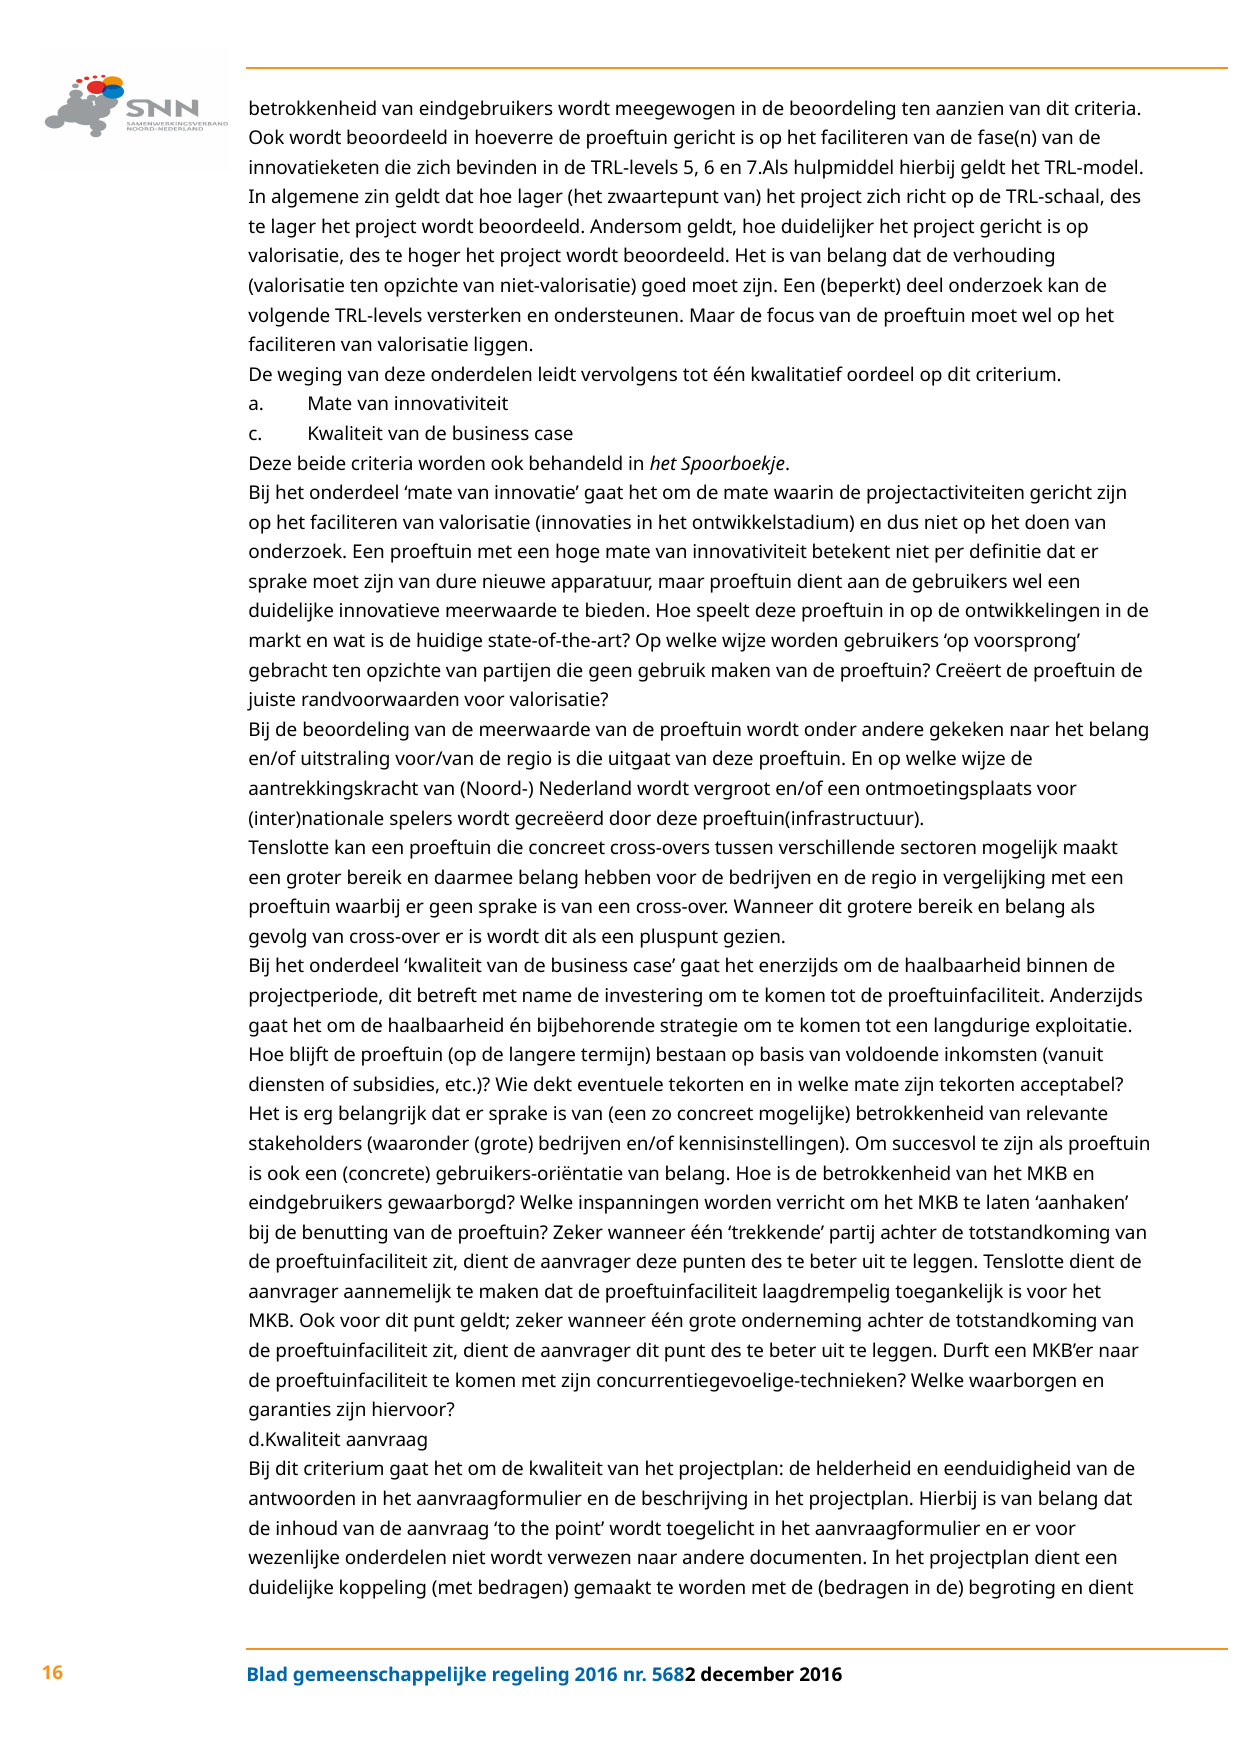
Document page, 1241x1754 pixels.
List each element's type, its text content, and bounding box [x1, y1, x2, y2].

text Bij het onderdeel ‘kwaliteit van de business case’ gaat het enerzijds om de haalbaarheid binnen de projectperiode, dit betreft met name de investering om te komen tot de proeftuinfaciliteit. Anderzijds gaat het om de haalbaarheid én bijbehorende strategie om te komen tot een langdurige exploitatie. Hoe blijft de proeftuin (op de langere termijn) bestaan op basis van voldoende inkomsten (vanuit diensten of subsidies, etc.)? Wie dekt eventuele tekorten en in welke mate zijn tekorten acceptabel? Het is erg belangrijk dat er sprake is van (een zo concreet mogelijke) betrokkenheid van relevante stakeholders (waaronder (grote) bedrijven en/of kennisinstellingen). Om succesvol te zijn als proeftuin is ook een (concrete) gebruikers-oriëntatie van belang. Hoe is de betrokkenheid van het MKB en eindgebruikers gewaarborgd? Welke inspanningen worden verricht om het MKB te laten ‘aanhaken’ bij de benutting van de proeftuin? Zeker wanneer één ‘trekkende’ partij achter de totstandkoming van de proeftuinfaciliteit zit, dient de aanvrager deze punten des te beter uit te leggen. Tenslotte dient de aanvrager aannemelijk te maken dat de proeftuinfaciliteit laagdrempelig toegankelijk is voor het MKB. Ook voor dit punt geldt; zeker wanneer één grote onderneming achter de totstandkoming van de proeftuinfaciliteit zit, dient de aanvrager dit punt des te beter uit te leggen. Durft een MKB’er naar de proeftuinfaciliteit te komen met zijn concurrentiegevoelige-technieken? Welke waarborgen en garanties zijn hiervoor? [248, 953, 1152, 1422]
list Mate van innovativiteit [248, 391, 1152, 416]
text Bij dit criterium gaat het om de kwaliteit van het projectplan: de helderheid en eenduidigheid van de antwoorden in het aanvraagformulier en de beschrijving in het projectplan. Hierbij is van belang dat de inhoud van de aanvraag ‘to the point’ wordt toegelicht in het aanvraagformulier en er voor wezenlijke onderdelen niet wordt verwezen naar andere documenten. In het projectplan dient een duidelijke koppeling (met bedragen) gemaakt te worden met de (bedragen in de) begroting en dient [248, 1456, 1152, 1600]
text De weging van deze onderdelen leidt vervolgens tot één kwalitatief oordeel op dit criterium. [248, 361, 1152, 387]
list Kwaliteit van de business case [248, 420, 1152, 446]
picture [41, 47, 231, 172]
text d.Kwaliteit aanvraag [248, 1426, 1152, 1452]
text Deze beide criteria worden ook behandeld in het Spoorboekje. [248, 450, 1152, 476]
text Bij de beoordeling van de meerwaarde van de proeftuin wordt onder andere gekeken naar het belang en/of uitstraling voor/van de regio is die uitgaat van deze proeftuin. En op welke wijze de aantrekkingskracht van (Noord-) Nederland wordt vergroot en/of een ontmoetingsplaats voor (inter)nationale spelers wordt gecreëerd door deze proeftuin(infrastructuur). [248, 716, 1152, 831]
text Bij het onderdeel ‘mate van innovatie’ gaat het om de mate waarin de projectactiviteiten gericht zijn op het faciliteren van valorisatie (innovaties in het ontwikkelstadium) en dus niet op het doen van onderzoek. Een proeftuin met een hoge mate van innovativiteit betekent niet per definitie dat er sprake moet zijn van dure nieuwe apparatuur, maar proeftuin dient aan de gebruikers wel een duidelijke innovatieve meerwaarde te bieden. Hoe speelt deze proeftuin in op de ontwikkelingen in de markt en wat is de huidige state-of-the-art? Op welke wijze worden gebruikers ‘op voorsprong’ gebracht ten opzichte van partijen die geen gebruik maken van de proeftuin? Creëert de proeftuin de juiste randvoorwaarden voor valorisatie? [248, 479, 1152, 712]
text Ook wordt beoordeeld in hoeverre de proeftuin gericht is op het faciliteren van de fase(n) van de innovatieketen die zich bevinden in de TRL-levels 5, 6 en 7.Als hulpmiddel hierbij geldt het TRL-model. In algemene zin geldt dat hoe lager (het zwaartepunt van) het project zich richt op de TRL-schaal, des te lager het project wordt beoordeeld. Andersom geldt, hoe duidelijker het project gericht is op valorisatie, des te hoger het project wordt beoordeeld. Het is van belang dat de verhouding (valorisatie ten opzichte van niet-valorisatie) goed moet zijn. Een (beperkt) deel onderzoek kan de volgende TRL-levels versterken en ondersteunen. Maar de focus van de proeftuin moet wel op het faciliteren van valorisatie liggen. [248, 124, 1152, 357]
text betrokkenheid van eindgebruikers wordt meegewogen in de beoordeling ten aanzien van dit criteria. [248, 95, 1152, 121]
text Tenslotte kan een proeftuin die concreet cross-overs tussen verschillende sectoren mogelijk maakt een groter bereik en daarmee belang hebben voor de bedrijven en de regio in vergelijking met een proeftuin waarbij er geen sprake is van een cross-over. Wanneer dit grotere bereik en belang als gevolg van cross-over er is wordt dit als een pluspunt gezien. [248, 834, 1152, 949]
